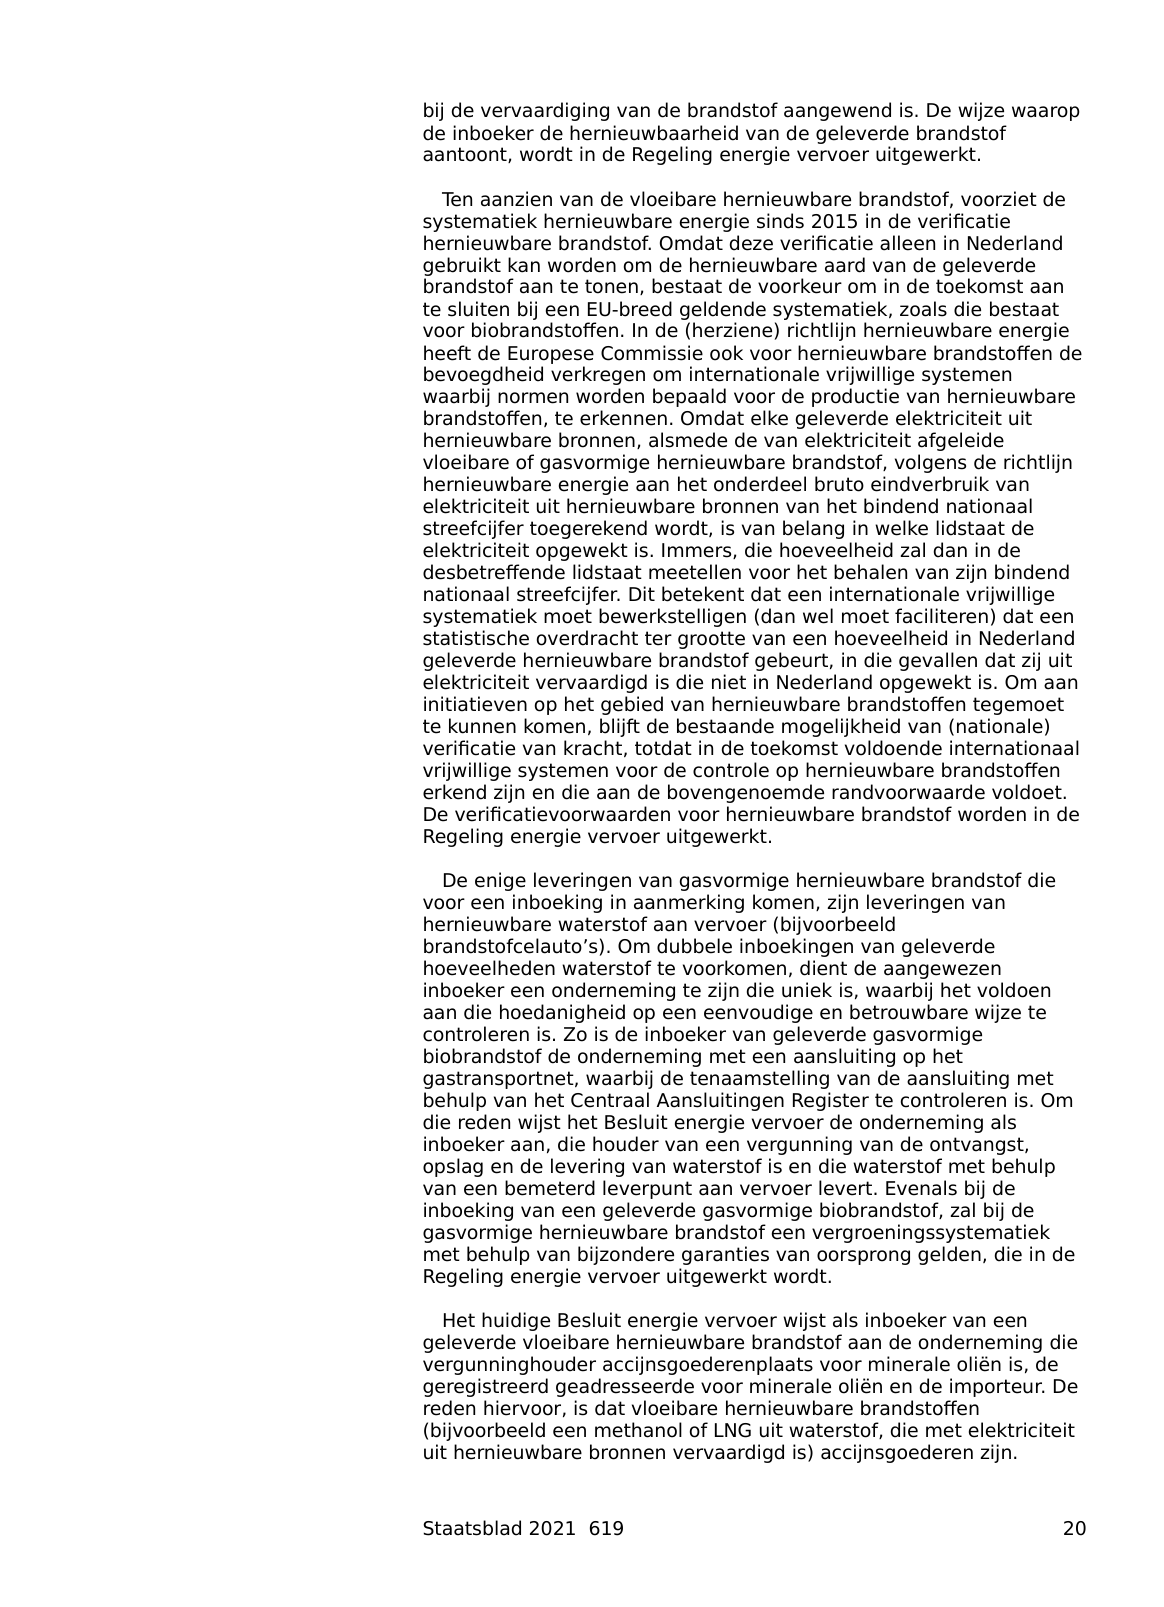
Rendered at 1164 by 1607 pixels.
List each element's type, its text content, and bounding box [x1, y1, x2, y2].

text Ten aanzien van de vloeibare hernieuwbare brandstof, voorziet de systematiek hernieuwbare energie sinds 2015 in de verificatie hernieuwbare brandstof. Omdat deze verificatie alleen in Nederland gebruikt kan worden om de hernieuwbare aard van de geleverde brandstof aan te tonen, bestaat de voorkeur om in de toekomst aan te sluiten bij een EU-breed geldende systematiek, zoals die bestaat voor biobrandstoffen. In de (herziene) richtlijn hernieuwbare energie heeft de Europese Commissie ook voor hernieuwbare brandstoffen de bevoegdheid verkregen om internationale vrijwillige systemen waarbij normen worden bepaald voor de productie van hernieuwbare brandstoffen, te erkennen. Omdat elke geleverde elektriciteit uit hernieuwbare bronnen, alsmede de van elektriciteit afgeleide vloeibare of gasvormige hernieuwbare brandstof, volgens de richtlijn hernieuwbare energie aan het onderdeel bruto eindverbruik van elektriciteit uit hernieuwbare bronnen van het bindend nationaal streefcijfer toegerekend wordt, is van belang in welke lidstaat de elektriciteit opgewekt is. Immers, die hoeveelheid zal dan in de desbetreffende lidstaat meetellen voor het behalen van zijn bindend nationaal streefcijfer. Dit betekent dat een internationale vrijwillige systematiek moet bewerkstelligen (dan wel moet faciliteren) dat een statistische overdracht ter grootte van een hoeveelheid in Nederland geleverde hernieuwbare brandstof gebeurt, in die gevallen dat zij uit elektriciteit vervaardigd is die niet in Nederland opgewekt is. Om aan initiatieven op het gebied van hernieuwbare brandstoffen tegemoet te kunnen komen, blijft de bestaande mogelijkheid van (nationale) verificatie van kracht, totdat in de toekomst voldoende internationaal vrijwillige systemen voor de controle op hernieuwbare brandstoffen erkend zijn en die aan de bovengenoemde randvoorwaarde voldoet. De verificatievoorwaarden voor hernieuwbare brandstof worden in de Regeling energie vervoer uitgewerkt. [422, 188, 1087, 848]
text bij de vervaardiging van de brandstof aangewend is. De wijze waarop de inboeker de hernieuwbaarheid van de geleverde brandstof aantoont, wordt in de Regeling energie vervoer uitgewerkt. [422, 100, 1087, 166]
text De enige leveringen van gasvormige hernieuwbare brandstof die voor een inboeking in aanmerking komen, zijn leveringen van hernieuwbare waterstof aan vervoer (bijvoorbeeld brandstofcelauto’s). Om dubbele inboekingen van geleverde hoeveelheden waterstof te voorkomen, dient de aangewezen inboeker een onderneming te zijn die uniek is, waarbij het voldoen aan die hoedanigheid op een eenvoudige en betrouwbare wijze te controleren is. Zo is de inboeker van geleverde gasvormige biobrandstof de onderneming met een aansluiting op het gastransportnet, waarbij de tenaamstelling van de aansluiting met behulp van het Centraal Aansluitingen Register te controleren is. Om die reden wijst het Besluit energie vervoer de onderneming als inboeker aan, die houder van een vergunning van de ontvangst, opslag en de levering van waterstof is en die waterstof met behulp van een bemeterd leverpunt aan vervoer levert. Evenals bij de inboeking van een geleverde gasvormige biobrandstof, zal bij de gasvormige hernieuwbare brandstof een vergroeningssystematiek met behulp van bijzondere garanties van oorsprong gelden, die in de Regeling energie vervoer uitgewerkt wordt. [422, 870, 1087, 1288]
text Het huidige Besluit energie vervoer wijst als inboeker van een geleverde vloeibare hernieuwbare brandstof aan de onderneming die vergunninghouder accijnsgoederenplaats voor minerale oliën is, de geregistreerd geadresseerde voor minerale oliën en de importeur. De reden hiervoor, is dat vloeibare hernieuwbare brandstoffen (bijvoorbeeld een methanol of LNG uit waterstof, die met elektriciteit uit hernieuwbare bronnen vervaardigd is) accijnsgoederen zijn. [422, 1310, 1087, 1464]
